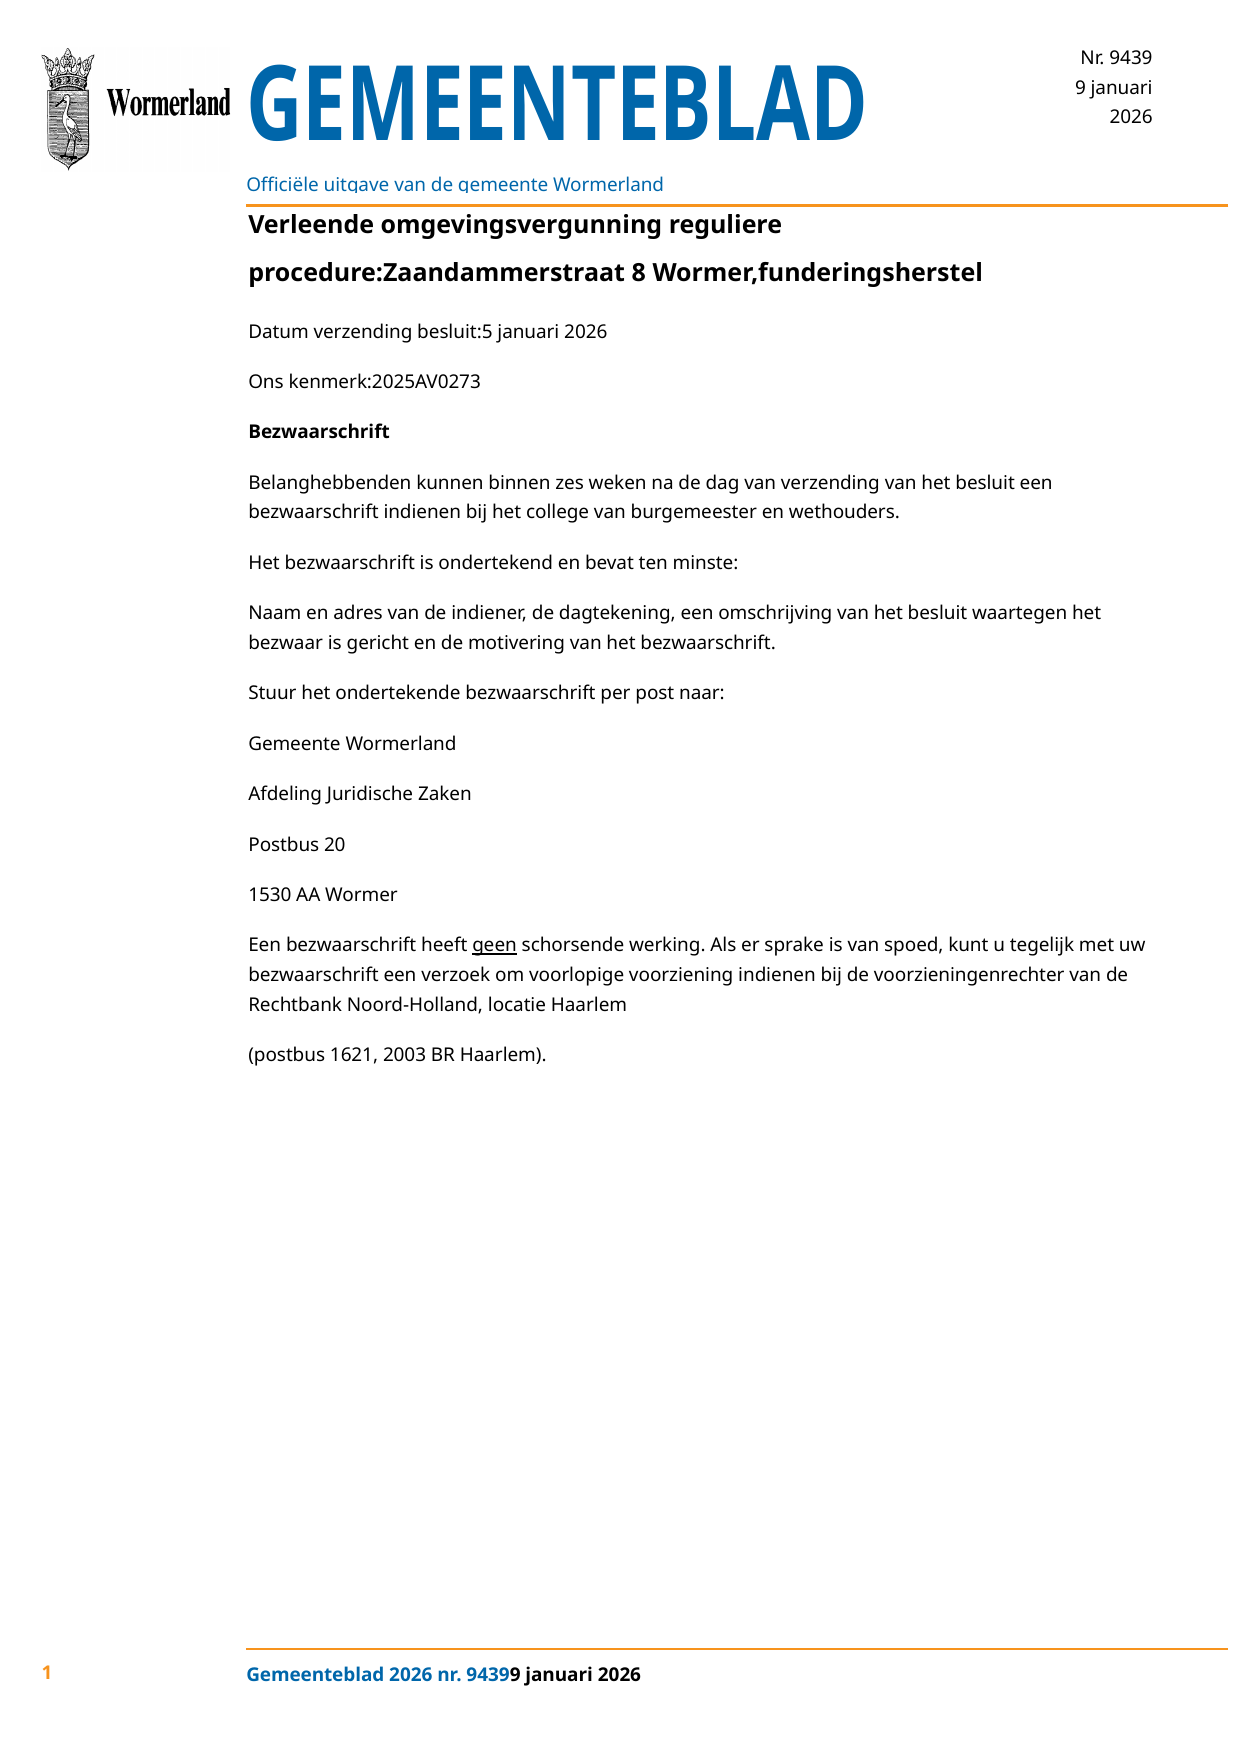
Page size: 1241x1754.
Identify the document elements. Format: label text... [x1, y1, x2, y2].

text Belanghebbenden kunnen binnen zes weken na de dag van verzending van het besluit een bezwaarschrift indienen bij het college van burgemeester en wethouders. [248, 469, 1152, 524]
text Datum verzending besluit:5 januari 2026 [248, 318, 1152, 344]
text Afdeling Juridische Zaken [248, 780, 1152, 806]
text Gemeente Wormerland [248, 730, 1152, 756]
picture [41, 47, 231, 172]
text Naam en adres van de indiener, de dagtekening, een omschrijving van het besluit waartegen het bezwaar is gericht en de motivering van het bezwaarschrift. [248, 599, 1152, 655]
text Ons kenmerk:2025AV0273 [248, 368, 1152, 394]
text Bezwaarschrift [248, 419, 1152, 444]
text Een bezwaarschrift heeft geen schorsende werking. Als er sprake is van spoed, kunt u tegelijk met uw bezwaarschrift een verzoek om voorlopige voorziening indienen bij de voorzieningenrechter van de Rechtbank Noord-Holland, locatie Haarlem [248, 932, 1152, 1017]
text Stuur het ondertekende bezwaarschrift per post naar: [248, 679, 1152, 705]
text Postbus 20 [248, 831, 1152, 857]
text Het bezwaarschrift is ondertekend en bevat ten minste: [248, 549, 1152, 575]
text (postbus 1621, 2003 BR Haarlem). [248, 1041, 1152, 1067]
text Verleende omgevingsvergunning reguliere procedure:Zaandammerstraat 8 Wormer,funderingsherstel [248, 207, 1152, 288]
text 1530 AA Wormer [248, 881, 1152, 907]
